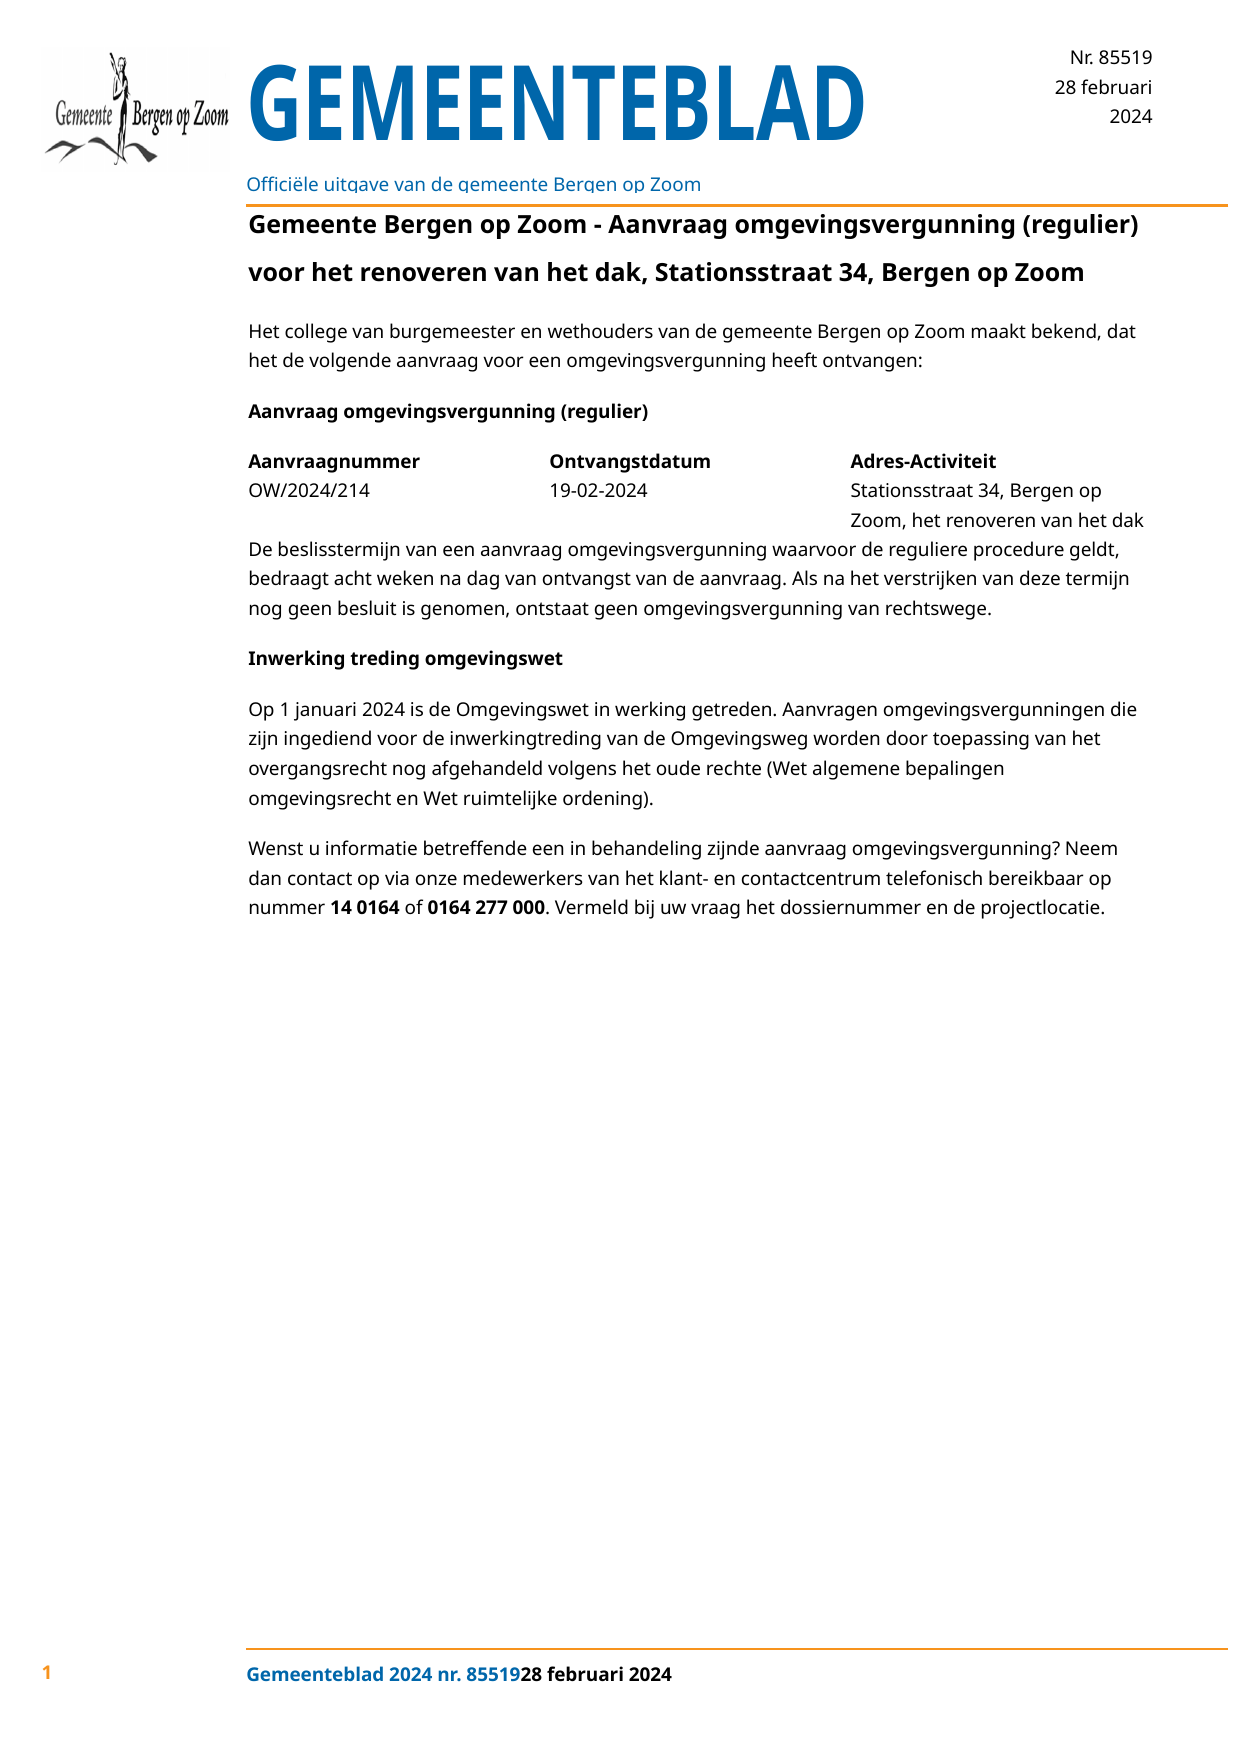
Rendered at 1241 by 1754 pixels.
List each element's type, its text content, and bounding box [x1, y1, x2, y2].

text Het college van burgemeester en wethouders van de gemeente Bergen op Zoom maakt bekend, dat het de volgende aanvraag voor een omgevingsvergunning heeft ontvangen: [248, 318, 1152, 373]
table_header OW/2024/214 [248, 478, 549, 533]
table_header Adres-Activiteit [850, 449, 1152, 474]
table_header 19-02-2024 [549, 478, 850, 533]
table_header Ontvangstdatum [549, 449, 850, 474]
text De beslisstermijn van een aanvraag omgevingsvergunning waarvoor de reguliere procedure geldt, bedraagt acht weken na dag van ontvangst van de aanvraag. Als na het verstrijken van deze termijn nog geen besluit is genomen, ontstaat geen omgevingsvergunning van rechtswege. [248, 536, 1152, 621]
picture [41, 47, 231, 172]
text Inwerking treding omgevingswet [248, 646, 1152, 671]
text Gemeente Bergen op Zoom - Aanvraag omgevingsvergunning (regulier) voor het renoveren van het dak, Stationsstraat 34, Bergen op Zoom [248, 207, 1152, 288]
table_header Aanvraagnummer [248, 449, 549, 474]
text Wenst u informatie betreffende een in behandeling zijnde aanvraag omgevingsvergunning? Neem dan contact op via onze medewerkers van het klant- en contactcentrum telefonisch bereikbaar op nummer 14 0164 of 0164 277 000. Vermeld bij uw vraag het dossiernummer en de projectlocatie. [248, 835, 1152, 920]
text Op 1 januari 2024 is de Omgevingswet in werking getreden. Aanvragen omgevingsvergunningen die zijn ingediend voor de inwerkingtreding van de Omgevingsweg worden door toepassing van het overgangsrecht nog afgehandeld volgens het oude rechte (Wet algemene bepalingen omgevingsrecht en Wet ruimtelijke ordening). [248, 696, 1152, 811]
text Aanvraag omgevingsvergunning (regulier) [248, 398, 1152, 424]
table_header Stationsstraat 34, Bergen op Zoom, het renoveren van het dak [850, 478, 1152, 533]
